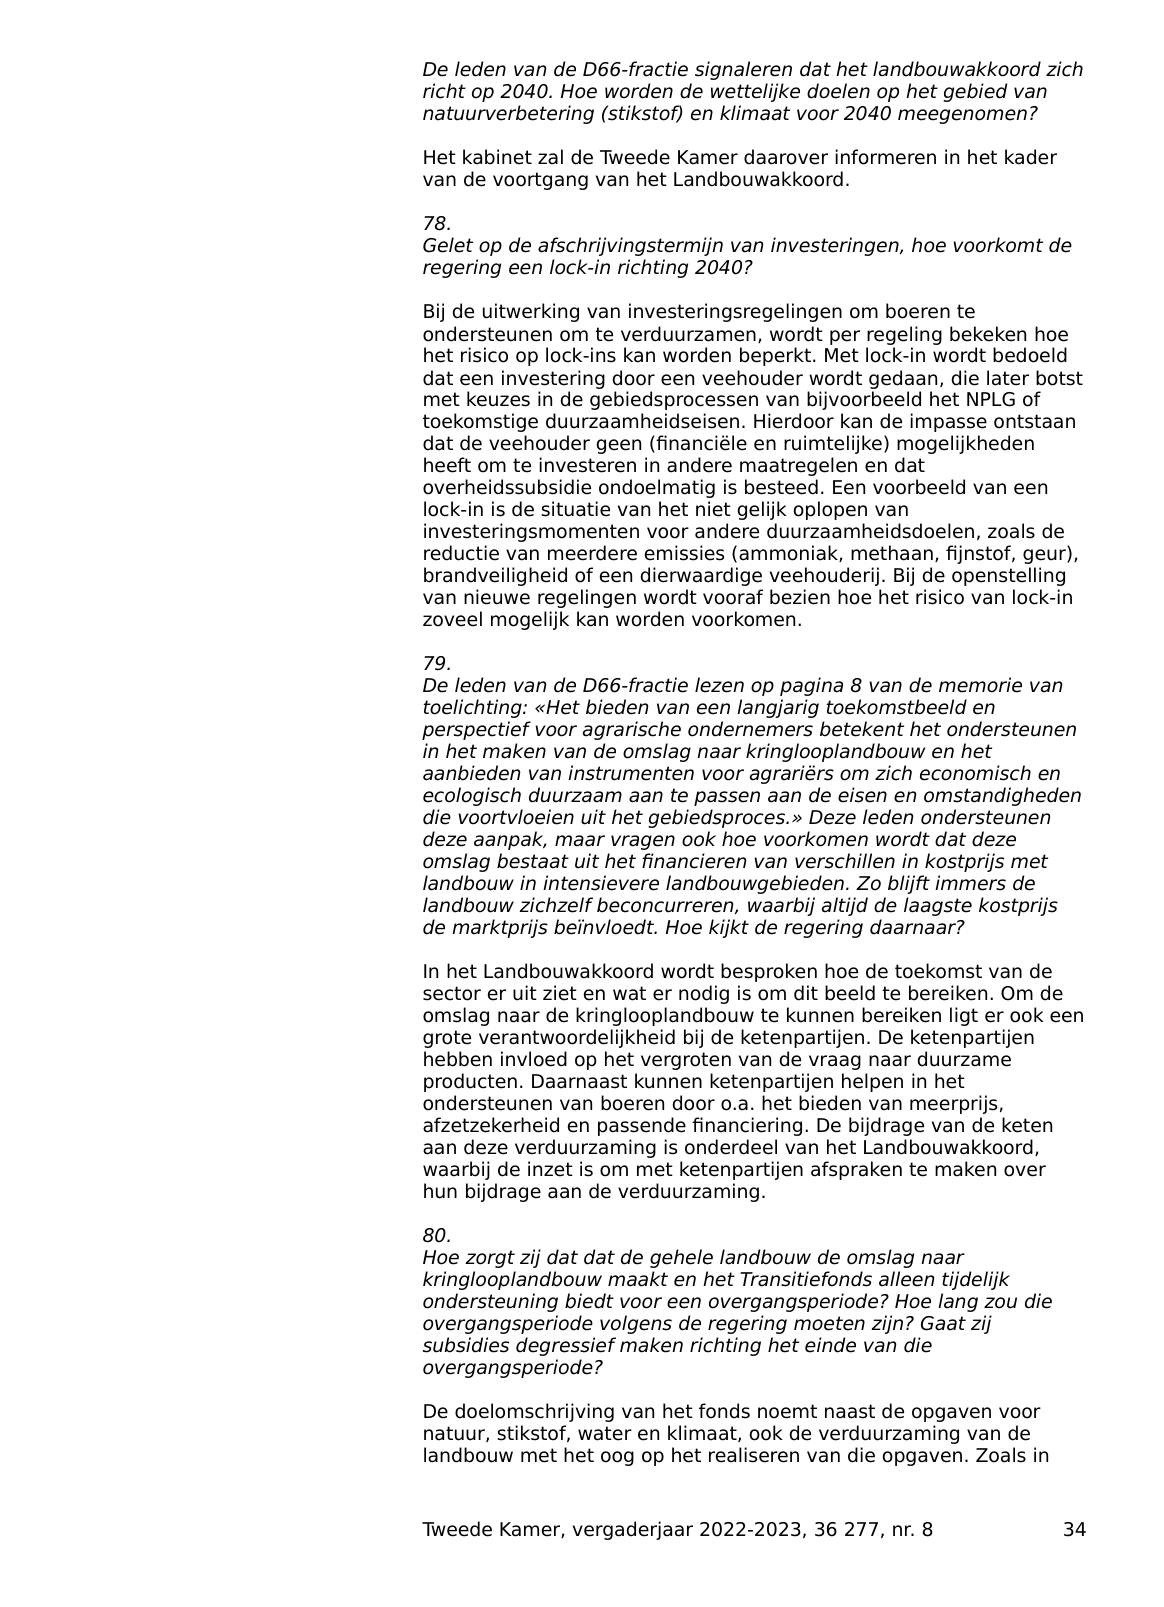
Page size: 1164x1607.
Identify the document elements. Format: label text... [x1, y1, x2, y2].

text Gelet op de afschrijvingstermijn van investeringen, hoe voorkomt de regering een lock-in richting 2040? [422, 235, 1087, 279]
text Het kabinet zal de Tweede Kamer daarover informeren in het kader van de voortgang van het Landbouwakkoord. [422, 147, 1087, 191]
text 80. [422, 1225, 1087, 1247]
text Bij de uitwerking van investeringsregelingen om boeren te ondersteunen om te verduurzamen, wordt per regeling bekeken hoe het risico op lock-ins kan worden beperkt. Met lock-in wordt bedoeld dat een investering door een veehouder wordt gedaan, die later botst met keuzes in de gebiedsprocessen van bijvoorbeeld het NPLG of toekomstige duurzaamheidseisen. Hierdoor kan de impasse ontstaan dat de veehouder geen (financiële en ruimtelijke) mogelijkheden heeft om te investeren in andere maatregelen en dat overheidssubsidie ondoelmatig is besteed. Een voorbeeld van een lock-in is de situatie van het niet gelijk oplopen van investeringsmomenten voor andere duurzaamheidsdoelen, zoals de reductie van meerdere emissies (ammoniak, methaan, fijnstof, geur), brandveiligheid of een dierwaardige veehouderij. Bij de openstelling van nieuwe regelingen wordt vooraf bezien hoe het risico van lock-in zoveel mogelijk kan worden voorkomen. [422, 301, 1087, 631]
text In het Landbouwakkoord wordt besproken hoe de toekomst van de sector er uit ziet en wat er nodig is om dit beeld te bereiken. Om de omslag naar de kringlooplandbouw te kunnen bereiken ligt er ook een grote verantwoordelijkheid bij de ketenpartijen. De ketenpartijen hebben invloed op het vergroten van de vraag naar duurzame producten. Daarnaast kunnen ketenpartijen helpen in het ondersteunen van boeren door o.a. het bieden van meerprijs, afzetzekerheid en passende financiering. De bijdrage van de keten aan deze verduurzaming is onderdeel van het Landbouwakkoord, waarbij de inzet is om met ketenpartijen afspraken te maken over hun bijdrage aan de verduurzaming. [422, 961, 1087, 1203]
text 78. [422, 213, 1087, 235]
text Hoe zorgt zij dat dat de gehele landbouw de omslag naar kringlooplandbouw maakt en het Transitiefonds alleen tijdelijk ondersteuning biedt voor een overgangsperiode? Hoe lang zou die overgangsperiode volgens de regering moeten zijn? Gaat zij subsidies degressief maken richting het einde van die overgangsperiode? [422, 1247, 1087, 1379]
text De leden van de D66-fractie signaleren dat het landbouwakkoord zich richt op 2040. Hoe worden de wettelijke doelen op het gebied van natuurverbetering (stikstof) en klimaat voor 2040 meegenomen? [422, 59, 1087, 125]
text 79. [422, 653, 1087, 675]
text De doelomschrijving van het fonds noemt naast de opgaven voor natuur, stikstof, water en klimaat, ook de verduurzaming van de landbouw met het oog op het realiseren van die opgaven. Zoals in [422, 1401, 1087, 1467]
text De leden van de D66-fractie lezen op pagina 8 van de memorie van toelichting: «Het bieden van een langjarig toekomstbeeld en perspectief voor agrarische ondernemers betekent het ondersteunen in het maken van de omslag naar kringlooplandbouw en het aanbieden van instrumenten voor agrariërs om zich economisch en ecologisch duurzaam aan te passen aan de eisen en omstandigheden die voortvloeien uit het gebiedsproces.» Deze leden ondersteunen deze aanpak, maar vragen ook hoe voorkomen wordt dat deze omslag bestaat uit het financieren van verschillen in kostprijs met landbouw in intensievere landbouwgebieden. Zo blijft immers de landbouw zichzelf beconcurreren, waarbij altijd de laagste kostprijs de marktprijs beïnvloedt. Hoe kijkt de regering daarnaar? [422, 675, 1087, 939]
